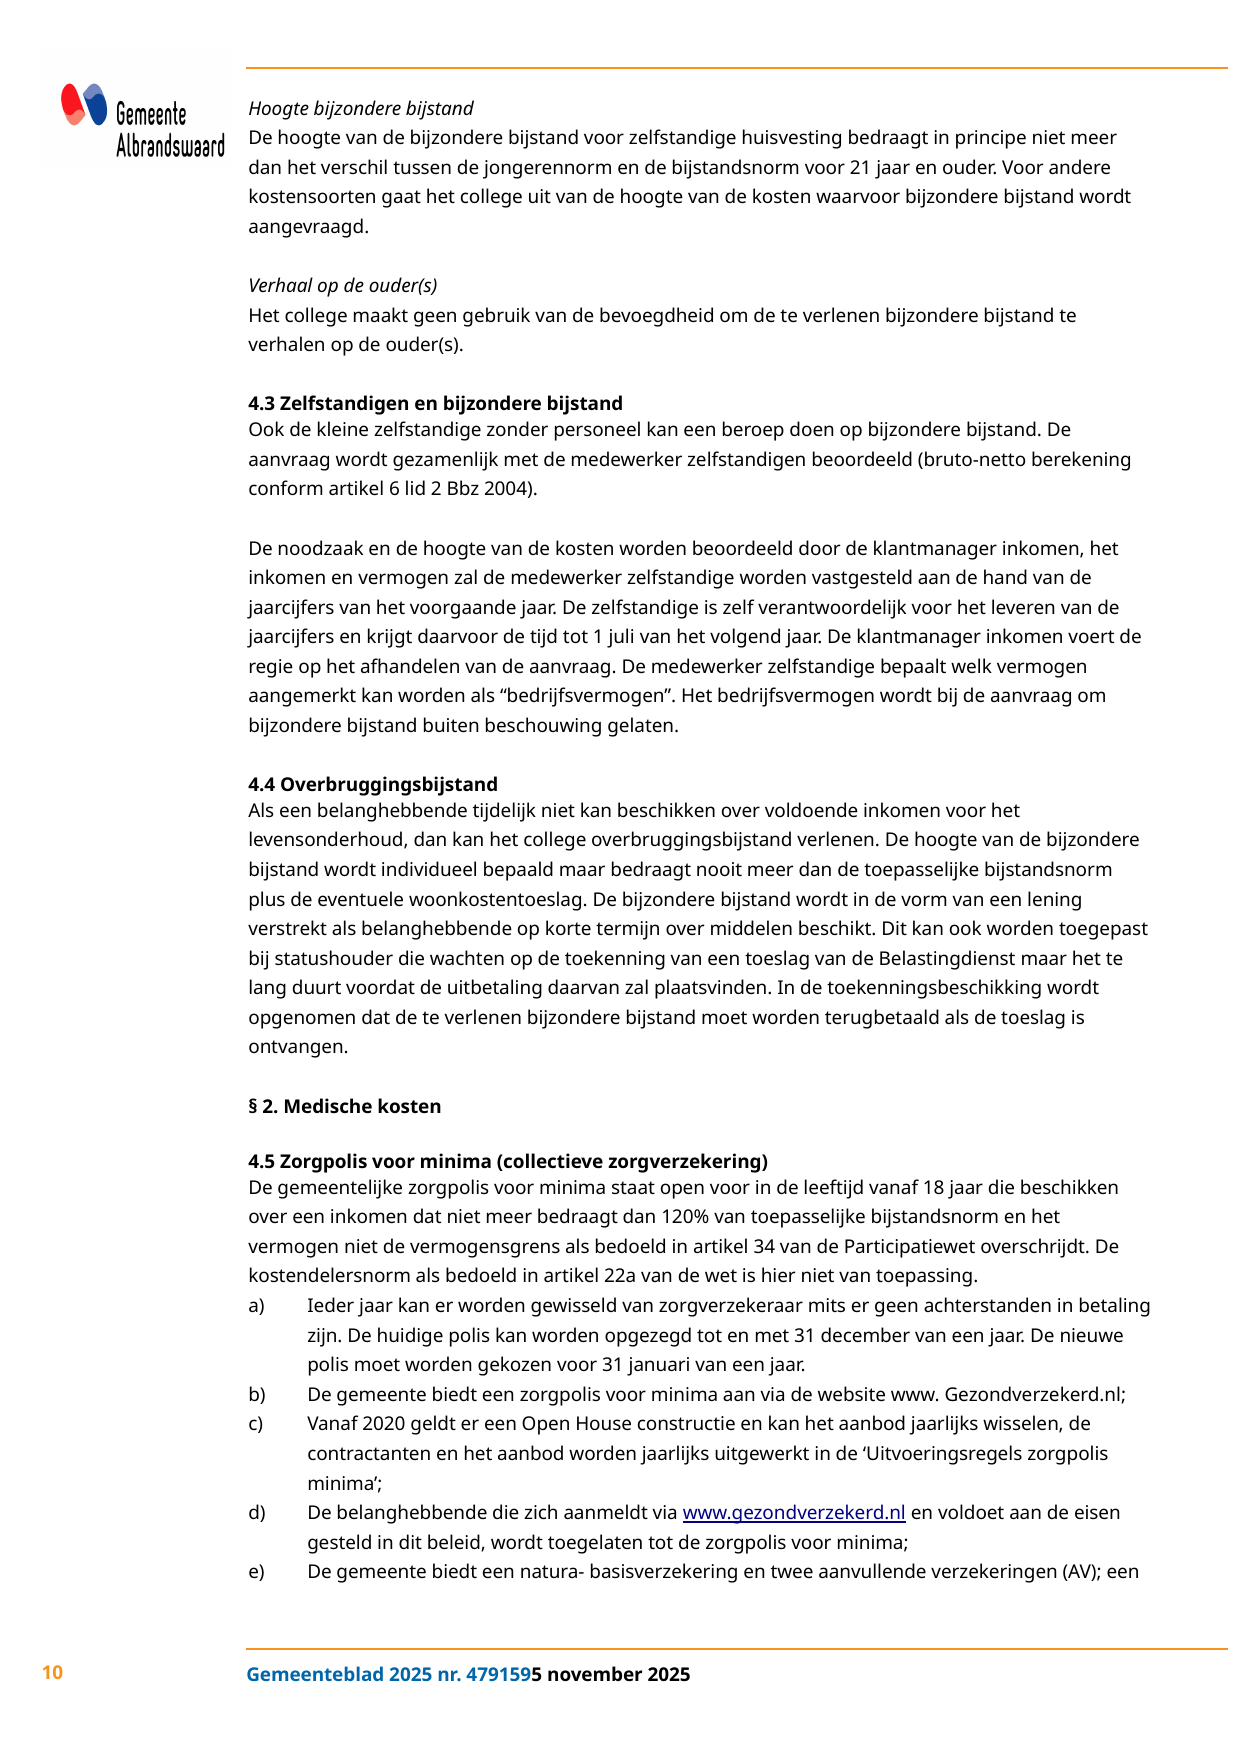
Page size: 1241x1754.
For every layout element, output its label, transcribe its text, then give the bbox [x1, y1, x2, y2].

list De gemeente biedt een natura- basisverzekering en twee aanvullende verzekeringen (AV); een [248, 1558, 1152, 1584]
text Verhaal op de ouder(s) [248, 272, 1152, 298]
text Als een belanghebbende tijdelijk niet kan beschikken over voldoende inkomen voor het levensonderhoud, dan kan het college overbruggingsbijstand verlenen. De hoogte van de bijzondere bijstand wordt individueel bepaald maar bedraagt nooit meer dan de toepasselijke bijstandsnorm plus de eventuele woonkostentoeslag. De bijzondere bijstand wordt in de vorm van een lening verstrekt als belanghebbende op korte termijn over middelen beschikt. Dit kan ook worden toegepast bij statushouder die wachten op de toekenning van een toeslag van de Belastingdienst maar het te lang duurt voordat de uitbetaling daarvan zal plaatsvinden. In de toekenningsbeschikking wordt opgenomen dat de te verlenen bijzondere bijstand moet worden terugbetaald als de toeslag is ontvangen. [248, 797, 1152, 1059]
text 4.5 Zorgpolis voor minima (collectieve zorgverzekering) [248, 1148, 1152, 1174]
list Ieder jaar kan er worden gewisseld van zorgverzekeraar mits er geen achterstanden in betaling zijn. De huidige polis kan worden opgezegd tot en met 31 december van een jaar. De nieuwe polis moet worden gekozen voor 31 januari van een jaar. [248, 1292, 1152, 1377]
text 4.3 Zelfstandigen en bijzondere bijstand [248, 391, 1152, 416]
text De hoogte van de bijzondere bijstand voor zelfstandige huisvesting bedraagt in principe niet meer dan het verschil tussen de jongerennorm en de bijstandsnorm voor 21 jaar en ouder. Voor andere kostensoorten gaat het college uit van de hoogte van de kosten waarvoor bijzondere bijstand wordt aangevraagd. [248, 124, 1152, 239]
text Ook de kleine zelfstandige zonder personeel kan een beroep doen op bijzondere bijstand. De aanvraag wordt gezamenlijk met de medewerker zelfstandigen beoordeeld (bruto-netto berekening conform artikel 6 lid 2 Bbz 2004). [248, 416, 1152, 501]
list Vanaf 2020 geldt er een Open House constructie en kan het aanbod jaarlijks wisselen, de contractanten en het aanbod worden jaarlijks uitgewerkt in de ‘Uitvoeringsregels zorgpolis minima’; [248, 1411, 1152, 1496]
text Het college maakt geen gebruik van de bevoegdheid om de te verlenen bijzondere bijstand te verhalen op de ouder(s). [248, 302, 1152, 357]
picture [41, 47, 231, 172]
text De gemeentelijke zorgpolis voor minima staat open voor in de leeftijd vanaf 18 jaar die beschikken over een inkomen dat niet meer bedraagt dan 120% van toepasselijke bijstandsnorm en het vermogen niet de vermogensgrens als bedoeld in artikel 34 van de Participatiewet overschrijdt. De kostendelersnorm als bedoeld in artikel 22a van de wet is hier niet van toepassing. [248, 1174, 1152, 1288]
text 4.4 Overbruggingsbijstand [248, 771, 1152, 797]
list De gemeente biedt een zorgpolis voor minima aan via de website www. Gezondverzekerd.nl; [248, 1381, 1152, 1407]
list De belanghebbende die zich aanmeldt via www.gezondverzekerd.nl en voldoet aan de eisen gesteld in dit beleid, wordt toegelaten tot de zorgpolis voor minima; [248, 1499, 1152, 1555]
text Hoogte bijzondere bijstand [248, 95, 1152, 121]
text De noodzaak en de hoogte van de kosten worden beoordeeld door de klantmanager inkomen, het inkomen en vermogen zal de medewerker zelfstandige worden vastgesteld aan de hand van de jaarcijfers van het voorgaande jaar. De zelfstandige is zelf verantwoordelijk voor het leveren van de jaarcijfers en krijgt daarvoor de tijd tot 1 juli van het volgend jaar. De klantmanager inkomen voert de regie op het afhandelen van de aanvraag. De medewerker zelfstandige bepaalt welk vermogen aangemerkt kan worden als “bedrijfsvermogen”. Het bedrijfsvermogen wordt bij de aanvraag om bijzondere bijstand buiten beschouwing gelaten. [248, 535, 1152, 738]
text § 2. Medische kosten [248, 1093, 1152, 1119]
